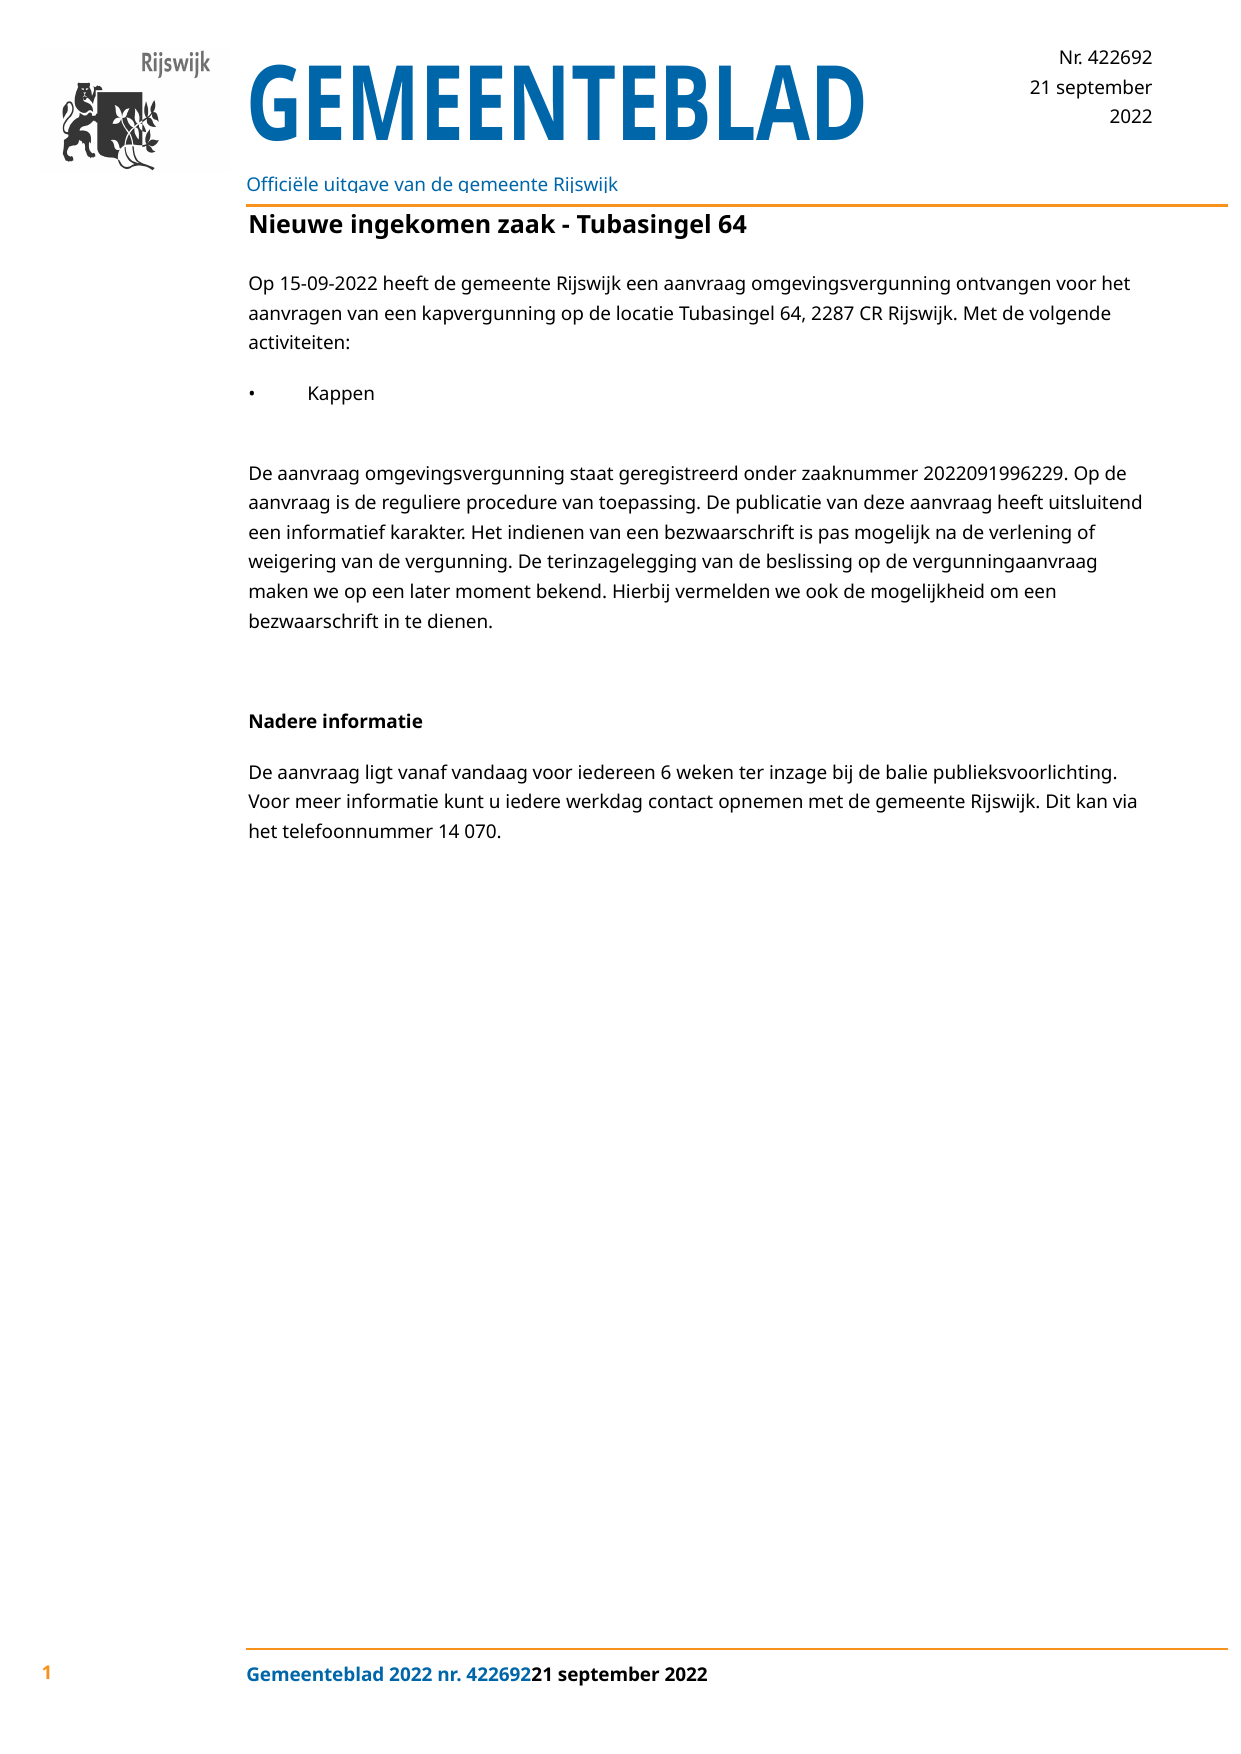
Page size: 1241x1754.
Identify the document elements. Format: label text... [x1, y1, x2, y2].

list Kappen [248, 380, 1152, 406]
text De aanvraag ligt vanaf vandaag voor iedereen 6 weken ter inzage bij de balie publieksvoorlichting. Voor meer informatie kunt u iedere werkdag contact opnemen met de gemeente Rijswijk. Dit kan via het telefoonnummer 14 070. [248, 759, 1152, 844]
picture [41, 47, 231, 172]
text De aanvraag omgevingsvergunning staat geregistreerd onder zaaknummer 2022091996229. Op de aanvraag is de reguliere procedure van toepassing. De publicatie van deze aanvraag heeft uitsluitend een informatief karakter. Het indienen van een bezwaarschrift is pas mogelijk na de verlening of weigering van de vergunning. De terinzagelegging van de beslissing op de vergunningaanvraag maken we op een later moment bekend. Hierbij vermelden we ook de mogelijkheid om een bezwaarschrift in te dienen. [248, 460, 1152, 633]
text Nadere informatie [248, 709, 1152, 734]
text Op 15-09-2022 heeft de gemeente Rijswijk een aanvraag omgevingsvergunning ontvangen voor het aanvragen van een kapvergunning op de locatie Tubasingel 64, 2287 CR Rijswijk. Met de volgende activiteiten: [248, 270, 1152, 355]
text Nieuwe ingekomen zaak - Tubasingel 64 [248, 207, 1152, 241]
